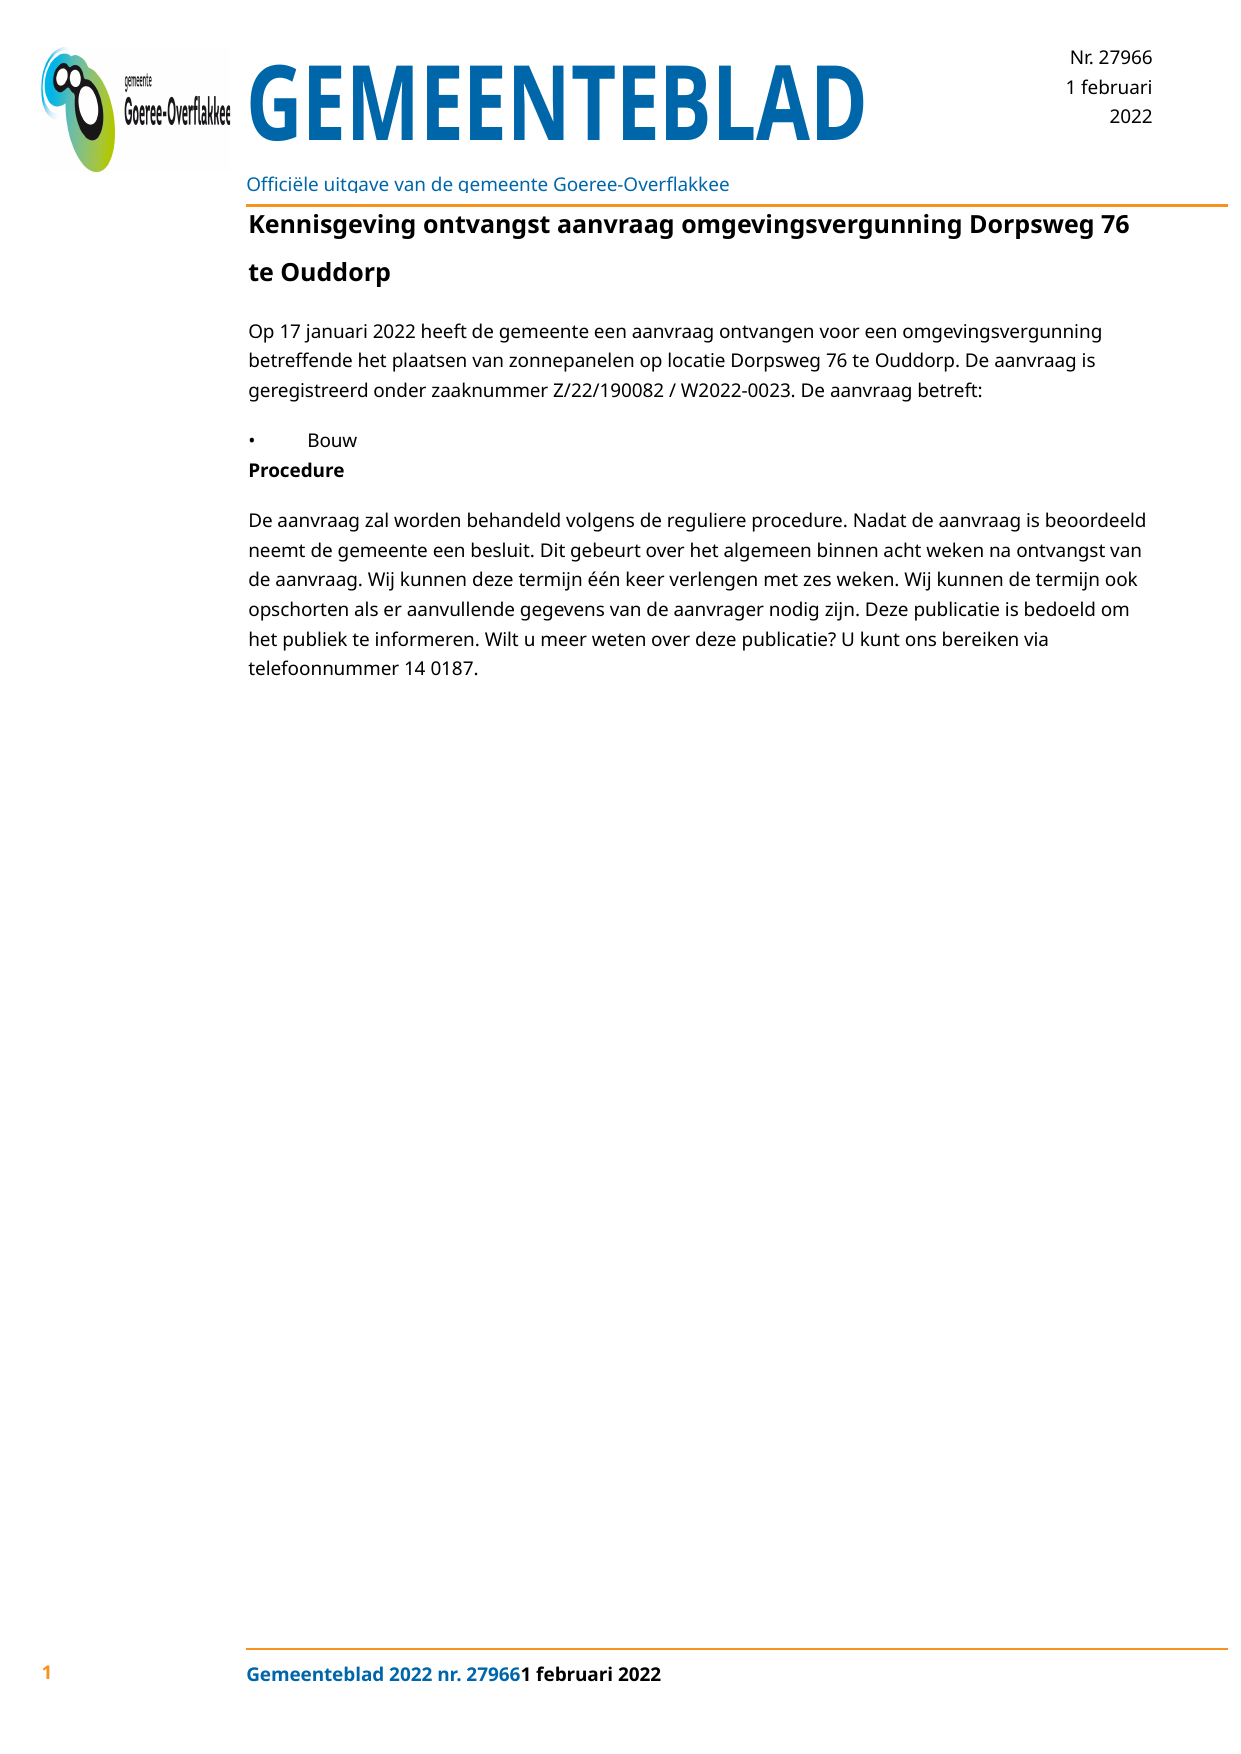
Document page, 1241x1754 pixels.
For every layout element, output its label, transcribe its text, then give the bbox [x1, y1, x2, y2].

text Kennisgeving ontvangst aanvraag omgevingsvergunning Dorpsweg 76 te Ouddorp [248, 207, 1152, 288]
text Op 17 januari 2022 heeft de gemeente een aanvraag ontvangen voor een omgevingsvergunning betreffende het plaatsen van zonnepanelen op locatie Dorpsweg 76 te Ouddorp. De aanvraag is geregistreerd onder zaaknummer Z/22/190082 / W2022-0023. De aanvraag betreft: [248, 318, 1152, 403]
text Procedure [248, 457, 1152, 483]
picture [41, 47, 231, 172]
text De aanvraag zal worden behandeld volgens de reguliere procedure. Nadat de aanvraag is beoordeeld neemt de gemeente een besluit. Dit gebeurt over het algemeen binnen acht weken na ontvangst van de aanvraag. Wij kunnen deze termijn één keer verlengen met zes weken. Wij kunnen de termijn ook opschorten als er aanvullende gegevens van de aanvrager nodig zijn. Deze publicatie is bedoeld om het publiek te informeren. Wilt u meer weten over deze publicatie? U kunt ons bereiken via telefoonnummer 14 0187. [248, 507, 1152, 681]
list Bouw [248, 427, 1152, 453]
